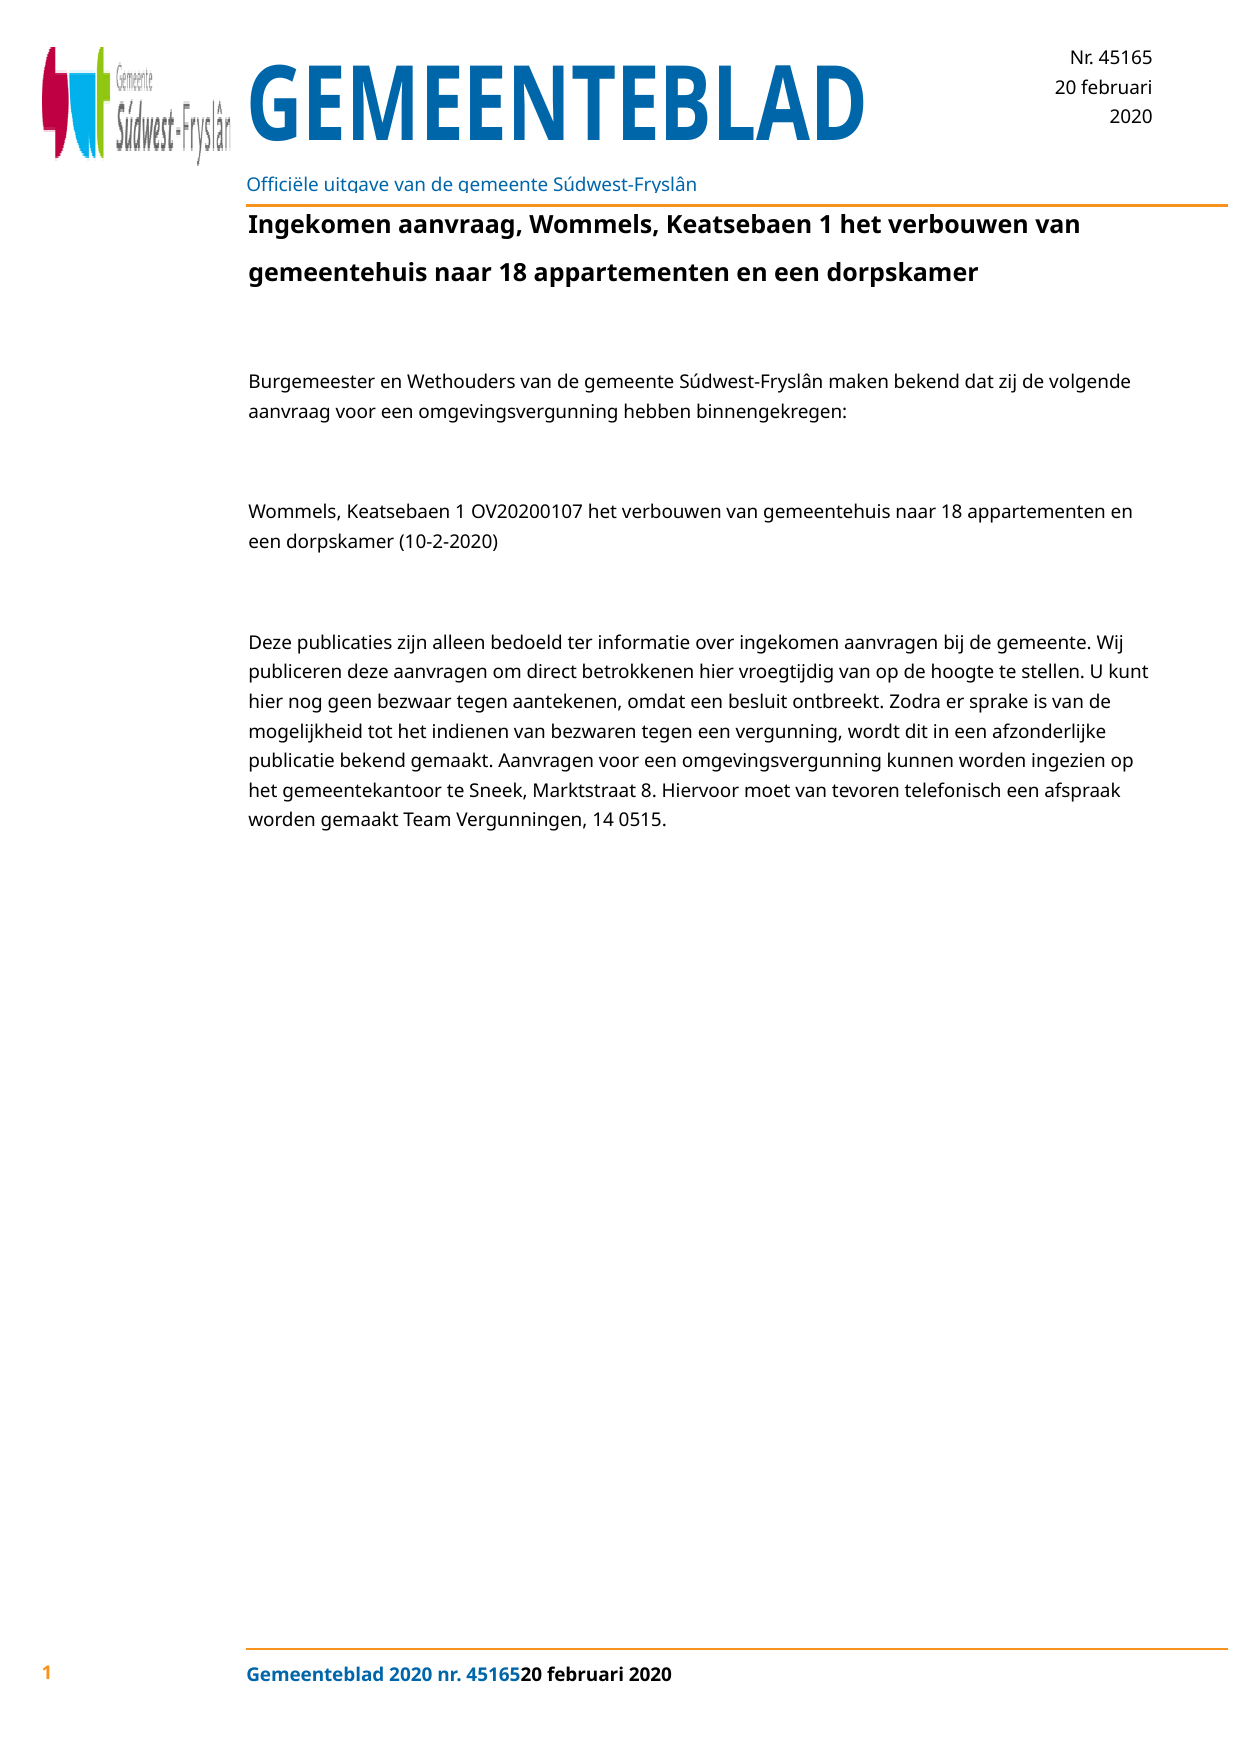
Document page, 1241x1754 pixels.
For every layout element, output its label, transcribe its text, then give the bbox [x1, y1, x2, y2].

picture [41, 47, 231, 172]
text Burgemeester en Wethouders van de gemeente Súdwest-Fryslân maken bekend dat zij de volgende aanvraag voor een omgevingsvergunning hebben binnengekregen: [248, 368, 1152, 424]
text Wommels, Keatsebaen 1 OV20200107 het verbouwen van gemeentehuis naar 18 appartementen en een dorpskamer (10-2-2020) [248, 499, 1152, 554]
text Ingekomen aanvraag, Wommels, Keatsebaen 1 het verbouwen van gemeentehuis naar 18 appartementen en een dorpskamer [248, 207, 1152, 288]
text Deze publicaties zijn alleen bedoeld ter informatie over ingekomen aanvragen bij de gemeente. Wij publiceren deze aanvragen om direct betrokkenen hier vroegtijdig van op de hoogte te stellen. U kunt hier nog geen bezwaar tegen aantekenen, omdat een besluit ontbreekt. Zodra er sprake is van de mogelijkheid tot het indienen van bezwaren tegen een vergunning, wordt dit in een afzonderlijke publicatie bekend gemaakt. Aanvragen voor een omgevingsvergunning kunnen worden ingezien op het gemeentekantoor te Sneek, Marktstraat 8. Hiervoor moet van tevoren telefonisch een afspraak worden gemaakt Team Vergunningen, 14 0515. [248, 629, 1152, 832]
